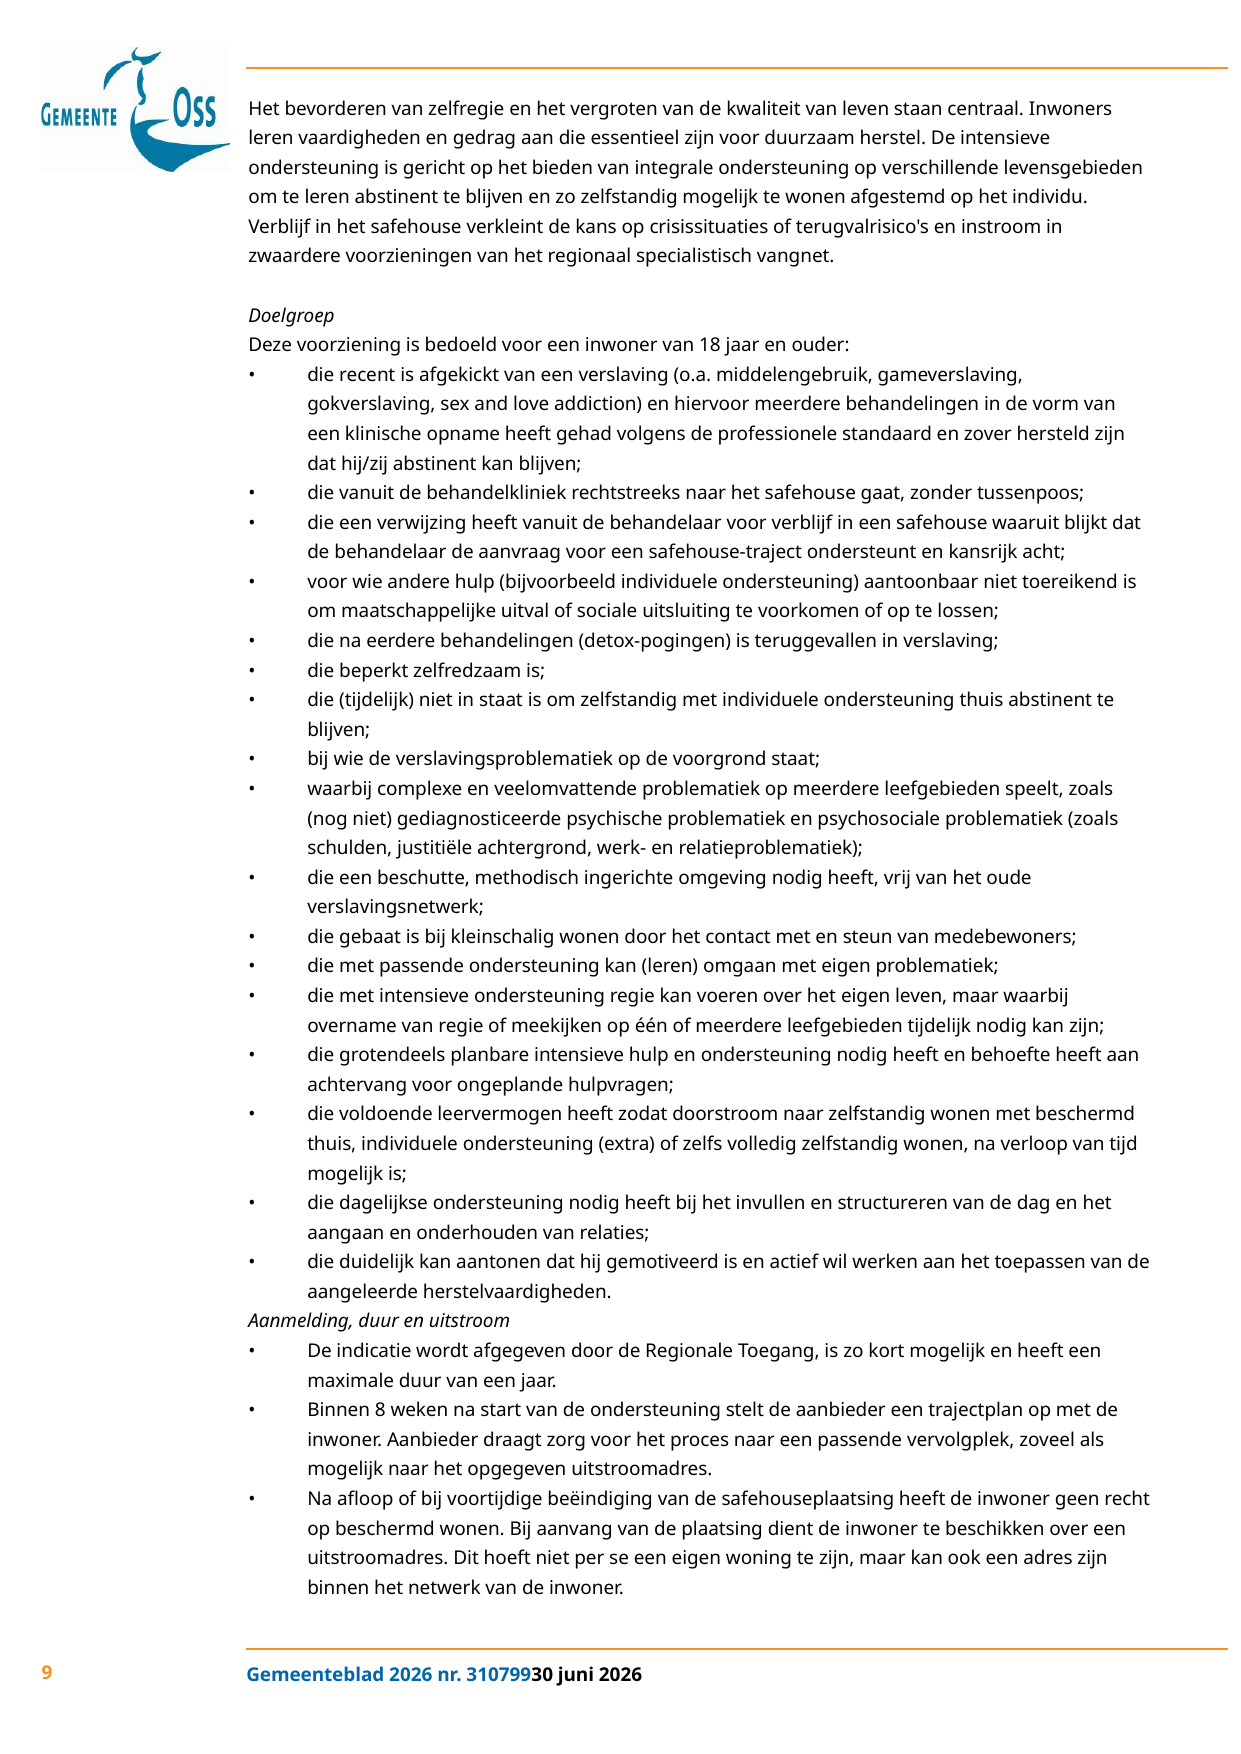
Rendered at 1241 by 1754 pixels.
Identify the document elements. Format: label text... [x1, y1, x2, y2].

list waarbij complexe en veelomvattende problematiek op meerdere leefgebieden speelt, zoals (nog niet) gediagnosticeerde psychische problematiek en psychosociale problematiek (zoals schulden, justitiële achtergrond, werk- en relatieproblematiek); [248, 775, 1152, 860]
list voor wie andere hulp (bijvoorbeeld individuele ondersteuning) aantoonbaar niet toereikend is om maatschappelijke uitval of sociale uitsluiting te voorkomen of op te lossen; [248, 568, 1152, 623]
list die na eerdere behandelingen (detox-pogingen) is teruggevallen in verslaving; [248, 627, 1152, 653]
list die gebaat is bij kleinschalig wonen door het contact met en steun van medebewoners; [248, 923, 1152, 949]
list die een verwijzing heeft vanuit de behandelaar voor verblijf in een safehouse waaruit blijkt dat de behandelaar de aanvraag voor een safehouse-traject ondersteunt en kansrijk acht; [248, 509, 1152, 564]
list die dagelijkse ondersteuning nodig heeft bij het invullen en structureren van de dag en het aangaan en onderhouden van relaties; [248, 1189, 1152, 1245]
list die beperkt zelfredzaam is; [248, 657, 1152, 683]
list Binnen 8 weken na start van de ondersteuning stelt de aanbieder een trajectplan op met de inwoner. Aanbieder draagt zorg voor het proces naar een passende vervolgplek, zoveel als mogelijk naar het opgegeven uitstroomadres. [248, 1396, 1152, 1481]
list die met intensieve ondersteuning regie kan voeren over het eigen leven, maar waarbij overname van regie of meekijken op één of meerdere leefgebieden tijdelijk nodig kan zijn; [248, 982, 1152, 1038]
list die grotendeels planbare intensieve hulp en ondersteuning nodig heeft en behoefte heeft aan achtervang voor ongeplande hulpvragen; [248, 1041, 1152, 1097]
text Het bevorderen van zelfregie en het vergroten van de kwaliteit van leven staan centraal. Inwoners leren vaardigheden en gedrag aan die essentieel zijn voor duurzaam herstel. De intensieve ondersteuning is gericht op het bieden van integrale ondersteuning op verschillende levensgebieden om te leren abstinent te blijven en zo zelfstandig mogelijk te wonen afgestemd op het individu. [248, 95, 1152, 209]
list die voldoende leervermogen heeft zodat doorstroom naar zelfstandig wonen met beschermd thuis, individuele ondersteuning (extra) of zelfs volledig zelfstandig wonen, na verloop van tijd mogelijk is; [248, 1101, 1152, 1186]
list die vanuit de behandelkliniek rechtstreeks naar het safehouse gaat, zonder tussenpoos; [248, 479, 1152, 505]
list De indicatie wordt afgegeven door de Regionale Toegang, is zo kort mogelijk en heeft een maximale duur van een jaar. [248, 1337, 1152, 1393]
text Deze voorziening is bedoeld voor een inwoner van 18 jaar en ouder: [248, 331, 1152, 357]
text Doelgroep [248, 302, 1152, 328]
list die een beschutte, methodisch ingerichte omgeving nodig heeft, vrij van het oude verslavingsnetwerk; [248, 864, 1152, 919]
list die met passende ondersteuning kan (leren) omgaan met eigen problematiek; [248, 953, 1152, 978]
list Na afloop of bij voortijdige beëindiging van de safehouseplaatsing heeft de inwoner geen recht op beschermd wonen. Bij aanvang van de plaatsing dient de inwoner te beschikken over een uitstroomadres. Dit hoeft niet per se een eigen woning te zijn, maar kan ook een adres zijn binnen het netwerk van de inwoner. [248, 1485, 1152, 1600]
list bij wie de verslavingsproblematiek op de voorgrond staat; [248, 746, 1152, 771]
text Aanmelding, duur en uitstroom [248, 1308, 1152, 1333]
text Verblijf in het safehouse verkleint de kans op crisissituaties of terugvalrisico's en instroom in zwaardere voorzieningen van het regionaal specialistisch vangnet. [248, 213, 1152, 268]
list die recent is afgekickt van een verslaving (o.a. middelengebruik, gameverslaving, gokverslaving, sex and love addiction) en hiervoor meerdere behandelingen in de vorm van een klinische opname heeft gehad volgens de professionele standaard en zover hersteld zijn dat hij/zij abstinent kan blijven; [248, 361, 1152, 476]
list die duidelijk kan aantonen dat hij gemotiveerd is en actief wil werken aan het toepassen van de aangeleerde herstelvaardigheden. [248, 1248, 1152, 1304]
list die (tijdelijk) niet in staat is om zelfstandig met individuele ondersteuning thuis abstinent te blijven; [248, 686, 1152, 742]
picture [41, 47, 231, 172]
